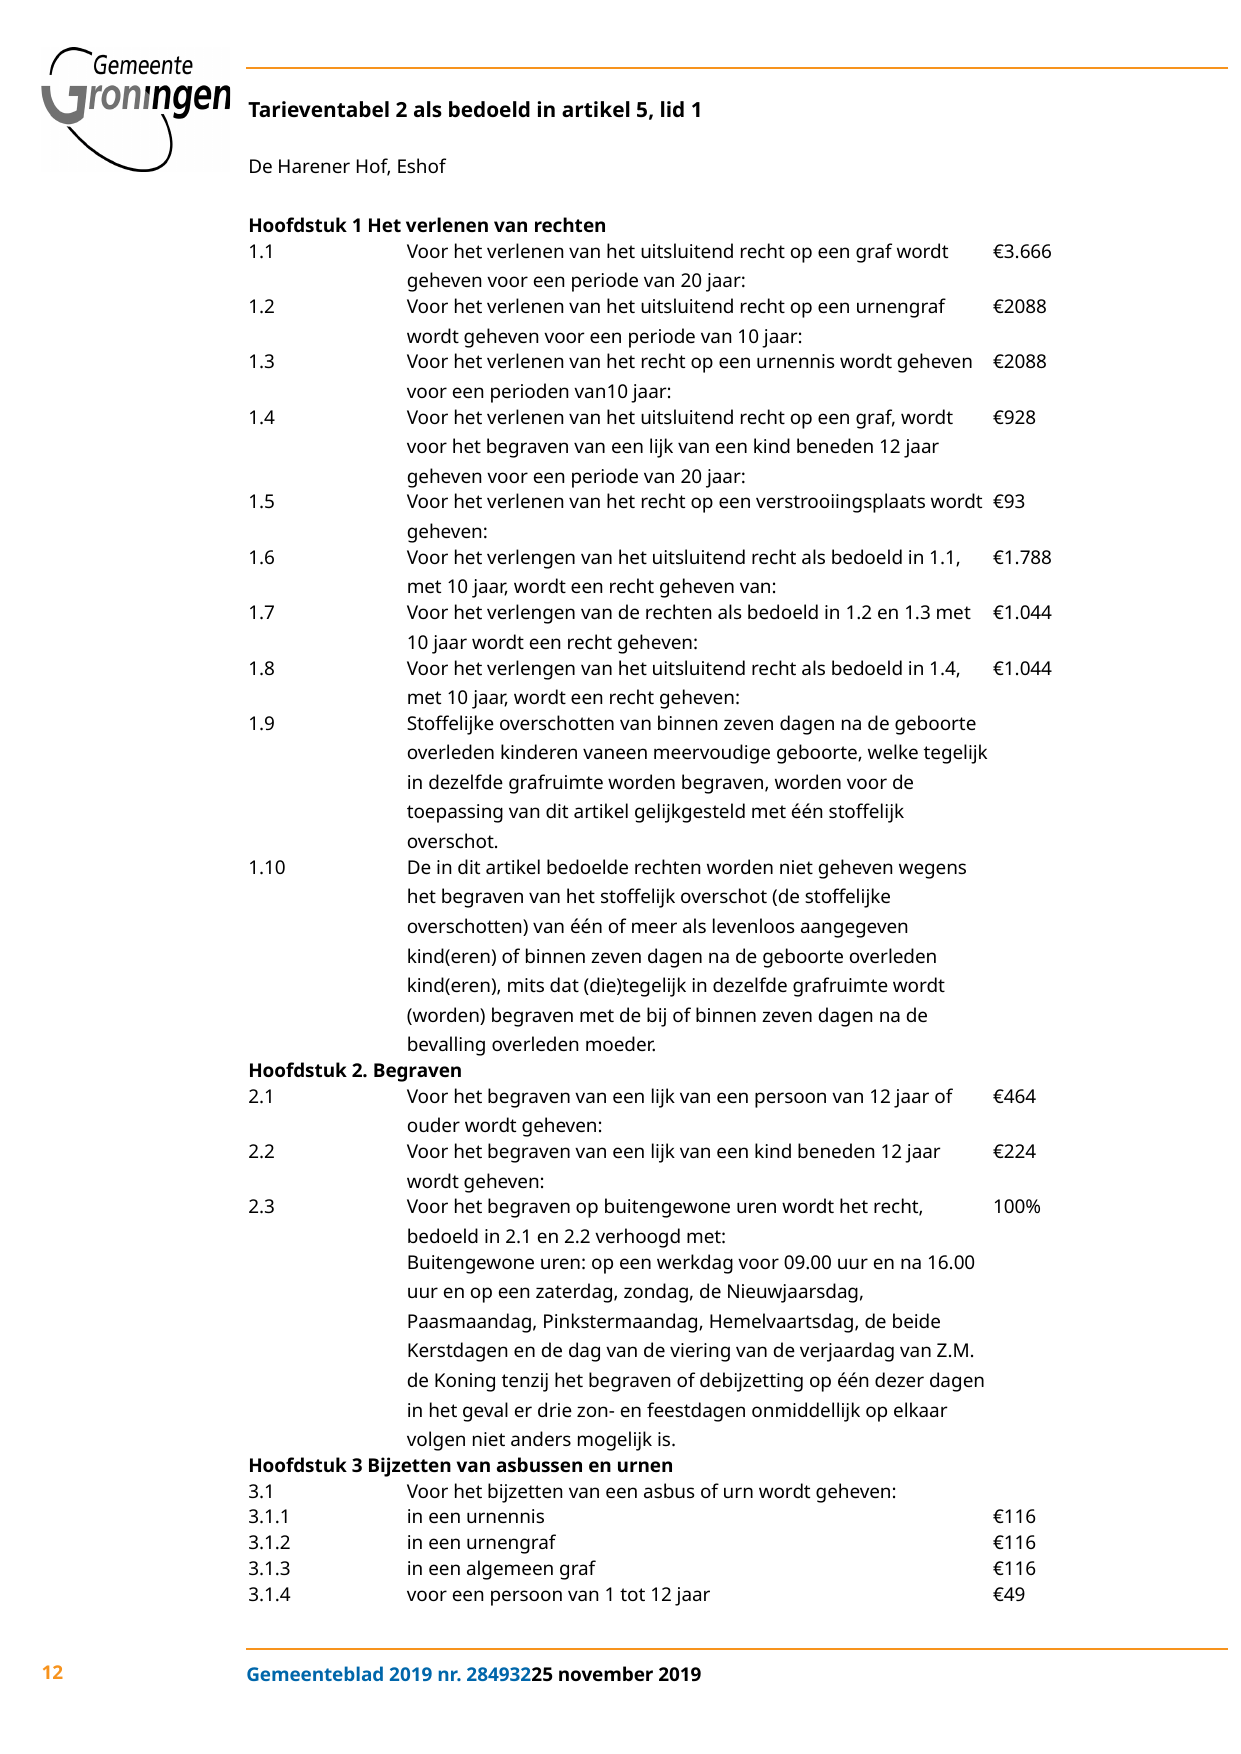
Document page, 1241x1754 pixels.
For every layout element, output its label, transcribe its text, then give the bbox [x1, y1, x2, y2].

table_cell Voor het begraven op buitengewone uren wordt het recht, bedoeld in 2.1 en 2.2 verhoogd met: [407, 1194, 993, 1249]
table_cell €116 [993, 1504, 1152, 1529]
table_cell [993, 710, 1152, 854]
table_cell 2.1 [248, 1083, 407, 1138]
table_cell Voor het verlengen van de rechten als bedoeld in 1.2 en 1.3 met 10 jaar wordt een recht geheven: [407, 599, 993, 655]
table_cell 3.1.1 [248, 1504, 407, 1529]
table_cell in een urnengraf [407, 1529, 993, 1555]
table_cell Voor het verlengen van het uitsluitend recht als bedoeld in 1.4, met 10 jaar, wordt een recht geheven: [407, 655, 993, 710]
table_cell 3.1.2 [248, 1529, 407, 1555]
table_cell €1.044 [993, 655, 1152, 710]
table_cell Voor het verlengen van het uitsluitend recht als bedoeld in 1.1, met 10 jaar, wordt een recht geheven van: [407, 544, 993, 599]
table_header Hoofdstuk 1 Het verlenen van rechten [248, 212, 1152, 238]
table_cell €3.666 [993, 238, 1152, 293]
table_cell 1.4 [248, 404, 407, 489]
table_cell €2088 [993, 293, 1152, 348]
table_cell €1.788 [993, 544, 1152, 599]
table_cell Hoofdstuk 2. Begraven [248, 1057, 1152, 1083]
table_cell in een algemeen graf [407, 1555, 993, 1581]
table_cell 1.7 [248, 599, 407, 655]
table_cell 1.9 [248, 710, 407, 854]
table_cell 100% [993, 1194, 1152, 1249]
table_cell Voor het verlenen van het recht op een urnennis wordt geheven voor een perioden van10 jaar: [407, 349, 993, 404]
table_cell Stoffelijke overschotten van binnen zeven dagen na de geboorte overleden kinderen vaneen meervoudige geboorte, welke tegelijk in dezelfde grafruimte worden begraven, worden voor de toepassing van dit artikel gelijkgesteld met één stoffelijk overschot. [407, 710, 993, 854]
table_cell 1.1 [248, 238, 407, 293]
table_cell [993, 1478, 1152, 1504]
table_cell [993, 854, 1152, 1057]
text De Harener Hof, Eshof [248, 153, 1152, 179]
table_cell €224 [993, 1138, 1152, 1194]
table_cell Hoofdstuk 3 Bijzetten van asbussen en urnen [248, 1452, 1152, 1478]
table_cell €116 [993, 1529, 1152, 1555]
table_cell 1.3 [248, 349, 407, 404]
table_cell €93 [993, 489, 1152, 544]
table_cell Voor het verlenen van het uitsluitend recht op een urnengraf wordt geheven voor een periode van 10 jaar: [407, 293, 993, 348]
table_cell 1.10 [248, 854, 407, 1057]
table_cell 3.1 [248, 1478, 407, 1504]
table_cell Buitengewone uren: op een werkdag voor 09.00 uur en na 16.00 uur en op een zaterdag, zondag, de Nieuwjaarsdag, Paasmaandag, Pinkstermaandag, Hemelvaartsdag, de beide Kerstdagen en de dag van de viering van de verjaardag van Z.M. de Koning tenzij het begraven of debijzetting op één dezer dagen in het geval er drie zon- en feestdagen onmiddellijk op elkaar volgen niet anders mogelijk is. [407, 1249, 993, 1452]
table_cell €1.044 [993, 599, 1152, 655]
table_cell €2088 [993, 349, 1152, 404]
table_cell 3.1.4 [248, 1581, 407, 1607]
text Tarieventabel 2 als bedoeld in artikel 5, lid 1 [248, 95, 1152, 123]
table_cell in een urnennis [407, 1504, 993, 1529]
table_cell 3.1.3 [248, 1555, 407, 1581]
table_cell 1.5 [248, 489, 407, 544]
table_cell De in dit artikel bedoelde rechten worden niet geheven wegens het begraven van het stoffelijk overschot (de stoffelijke overschotten) van één of meer als levenloos aangegeven kind(eren) of binnen zeven dagen na de geboorte overleden kind(eren), mits dat (die)tegelijk in dezelfde grafruimte wordt (worden) begraven met de bij of binnen zeven dagen na de bevalling overleden moeder. [407, 854, 993, 1057]
table_cell €928 [993, 404, 1152, 489]
table_cell 2.2 [248, 1138, 407, 1194]
table_cell [993, 1249, 1152, 1452]
table_cell Voor het verlenen van het recht op een verstrooiingsplaats wordt geheven: [407, 489, 993, 544]
table_cell [248, 1249, 407, 1452]
table_cell Voor het begraven van een lijk van een persoon van 12 jaar of ouder wordt geheven: [407, 1083, 993, 1138]
picture [41, 47, 231, 172]
table_cell €49 [993, 1581, 1152, 1607]
table_cell 1.2 [248, 293, 407, 348]
table_cell Voor het bijzetten van een asbus of urn wordt geheven: [407, 1478, 993, 1504]
table_cell 1.8 [248, 655, 407, 710]
table_cell 2.3 [248, 1194, 407, 1249]
table_cell Voor het verlenen van het uitsluitend recht op een graf wordt geheven voor een periode van 20 jaar: [407, 238, 993, 293]
table_cell €464 [993, 1083, 1152, 1138]
table_cell voor een persoon van 1 tot 12 jaar [407, 1581, 993, 1607]
table_cell Voor het begraven van een lijk van een kind beneden 12 jaar wordt geheven: [407, 1138, 993, 1194]
table_cell €116 [993, 1555, 1152, 1581]
table_cell Voor het verlenen van het uitsluitend recht op een graf, wordt voor het begraven van een lijk van een kind beneden 12 jaar geheven voor een periode van 20 jaar: [407, 404, 993, 489]
table_cell 1.6 [248, 544, 407, 599]
